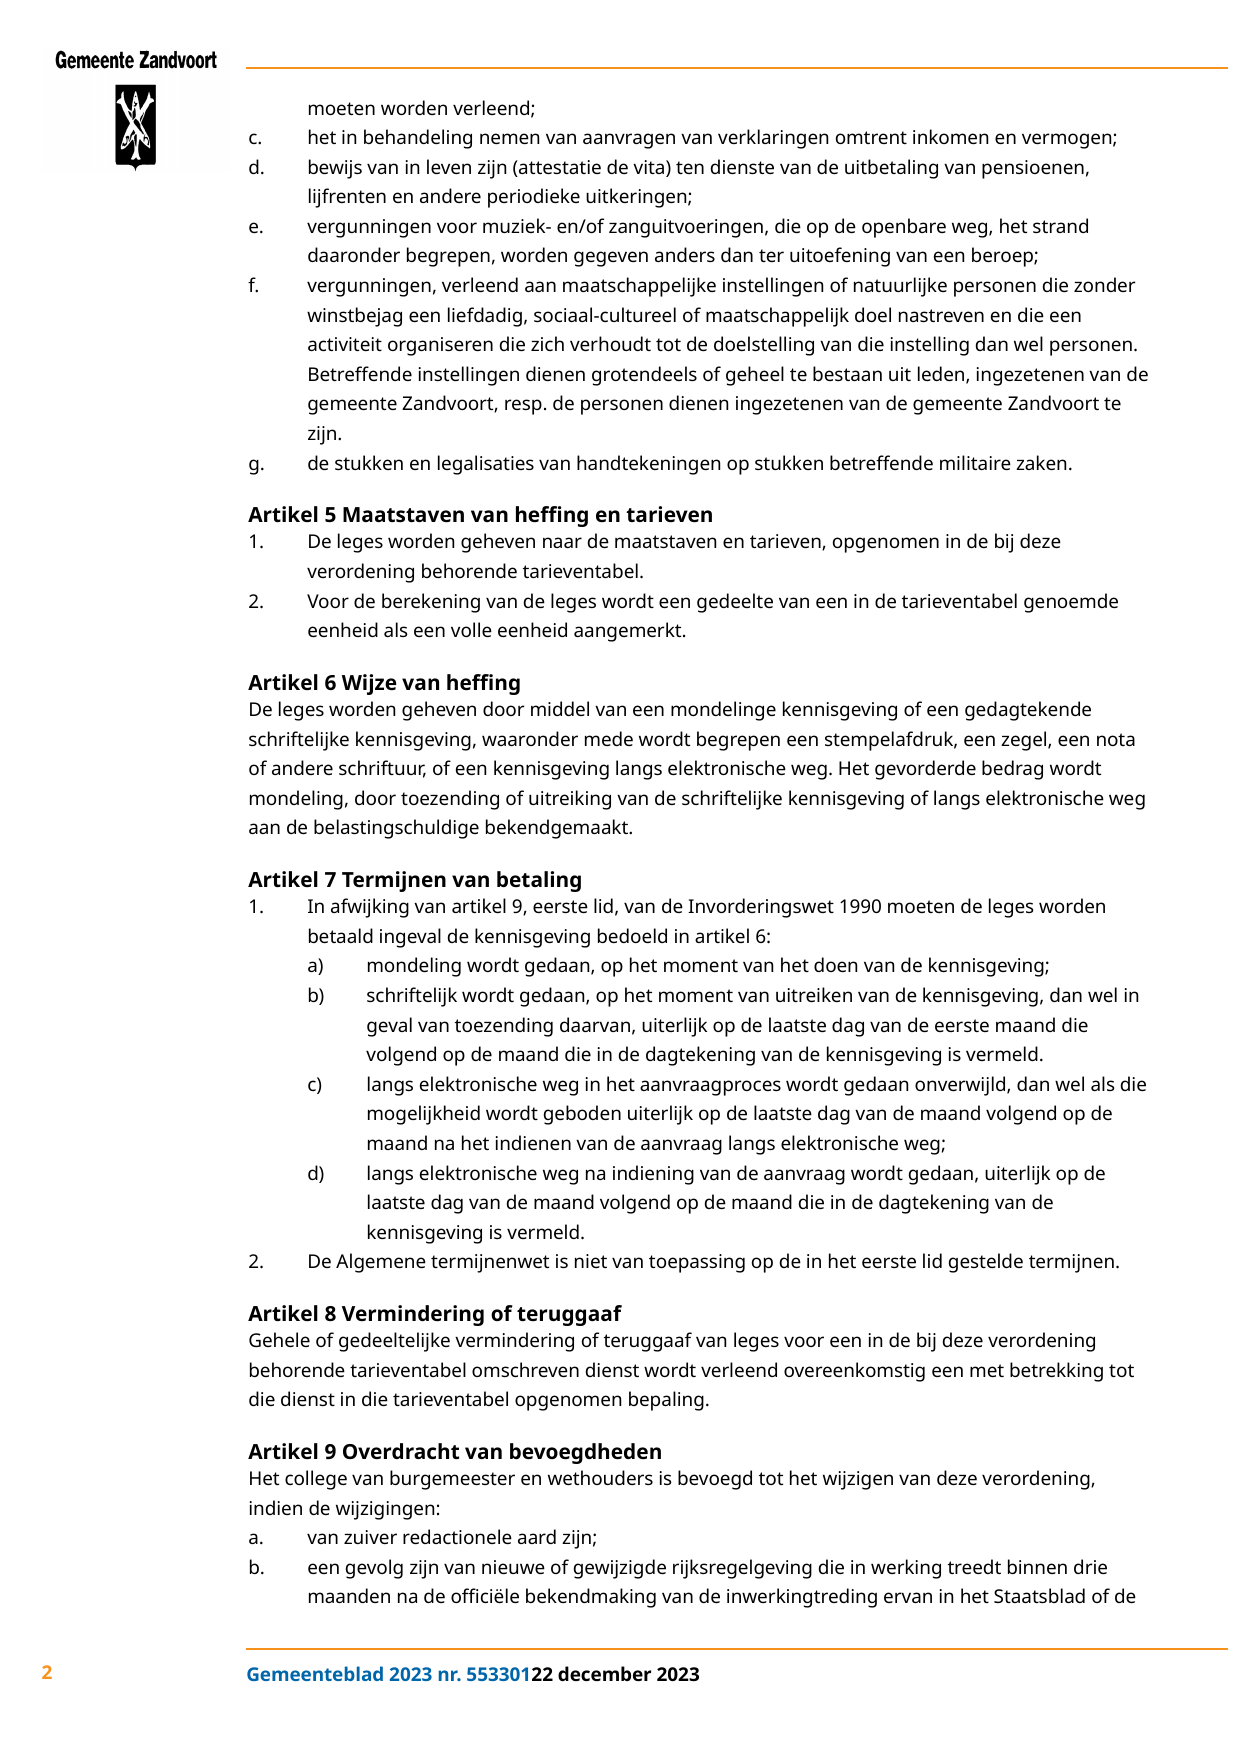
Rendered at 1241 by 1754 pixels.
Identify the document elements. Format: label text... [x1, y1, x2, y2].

text Artikel 6 Wijze van heffing [248, 668, 1152, 696]
list De leges worden geheven naar de maatstaven en tarieven, opgenomen in de bij deze verordening behorende tarieventabel. [248, 529, 1152, 584]
text Artikel 7 Termijnen van betaling [248, 865, 1152, 893]
text Artikel 5 Maatstaven van heffing en tarieven [248, 500, 1152, 529]
picture [41, 47, 231, 172]
list schriftelijk wordt gedaan, op het moment van uitreiken van de kennisgeving, dan wel in geval van toezending daarvan, uiterlijk op de laatste dag van de eerste maand die volgend op de maand die in de dagtekening van de kennisgeving is vermeld. [307, 982, 1152, 1067]
list De Algemene termijnenwet is niet van toepassing op de in het eerste lid gestelde termijnen. [248, 1248, 1152, 1274]
text Het college van burgemeester en wethouders is bevoegd tot het wijzigen van deze verordening, indien de wijzigingen: [248, 1465, 1152, 1521]
list een gevolg zijn van nieuwe of gewijzigde rijksregelgeving die in werking treedt binnen drie maanden na de officiële bekendmaking van de inwerkingtreding ervan in het Staatsblad of de [248, 1554, 1152, 1609]
list langs elektronische weg in het aanvraagproces wordt gedaan onverwijld, dan wel als die mogelijkheid wordt geboden uiterlijk op de laatste dag van de maand volgend op de maand na het indienen van de aanvraag langs elektronische weg; [307, 1071, 1152, 1156]
list mondeling wordt gedaan, op het moment van het doen van de kennisgeving; [307, 953, 1152, 978]
list Voor de berekening van de leges wordt een gedeelte van een in de tarieventabel genoemde eenheid als een volle eenheid aangemerkt. [248, 588, 1152, 643]
list van zuiver redactionele aard zijn; [248, 1524, 1152, 1550]
list langs elektronische weg na indiening van de aanvraag wordt gedaan, uiterlijk op de laatste dag van de maand volgend op de maand die in de dagtekening van de kennisgeving is vermeld. [307, 1160, 1152, 1244]
list In afwijking van artikel 9, eerste lid, van de Invorderingswet 1990 moeten de leges worden betaald ingeval de kennisgeving bedoeld in artikel 6: [248, 893, 1152, 949]
list vergunningen voor muziek- en/of zanguitvoeringen, die op de openbare weg, het strand daaronder begrepen, worden gegeven anders dan ter uitoefening van een beroep; [248, 213, 1152, 268]
list de stukken en legalisaties van handtekeningen op stukken betreffende militaire zaken. [248, 450, 1152, 476]
text Artikel 8 Vermindering of teruggaaf [248, 1299, 1152, 1327]
list vergunningen, verleend aan maatschappelijke instellingen of natuurlijke personen die zonder winstbejag een liefdadig, sociaal-cultureel of maatschappelijk doel nastreven en die een activiteit organiseren die zich verhoudt tot de doelstelling van die instelling dan wel personen. Betreffende instellingen dienen grotendeels of geheel te bestaan uit leden, ingezetenen van de gemeente Zandvoort, resp. de personen dienen ingezetenen van de gemeente Zandvoort te zijn. [248, 272, 1152, 446]
list moeten worden verleend; [248, 95, 1152, 121]
text De leges worden geheven door middel van een mondelinge kennisgeving of een gedagtekende schriftelijke kennisgeving, waaronder mede wordt begrepen een stempelafdruk, een zegel, een nota of andere schriftuur, of een kennisgeving langs elektronische weg. Het gevorderde bedrag wordt mondeling, door toezending of uitreiking van de schriftelijke kennisgeving of langs elektronische weg aan de belastingschuldige bekendgemaakt. [248, 696, 1152, 840]
text Gehele of gedeeltelijke vermindering of teruggaaf van leges voor een in de bij deze verordening behorende tarieventabel omschreven dienst wordt verleend overeenkomstig een met betrekking tot die dienst in die tarieventabel opgenomen bepaling. [248, 1327, 1152, 1412]
list bewijs van in leven zijn (attestatie de vita) ten dienste van de uitbetaling van pensioenen, lijfrenten en andere periodieke uitkeringen; [248, 154, 1152, 209]
text Artikel 9 Overdracht van bevoegdheden [248, 1437, 1152, 1465]
list het in behandeling nemen van aanvragen van verklaringen omtrent inkomen en vermogen; [248, 124, 1152, 150]
